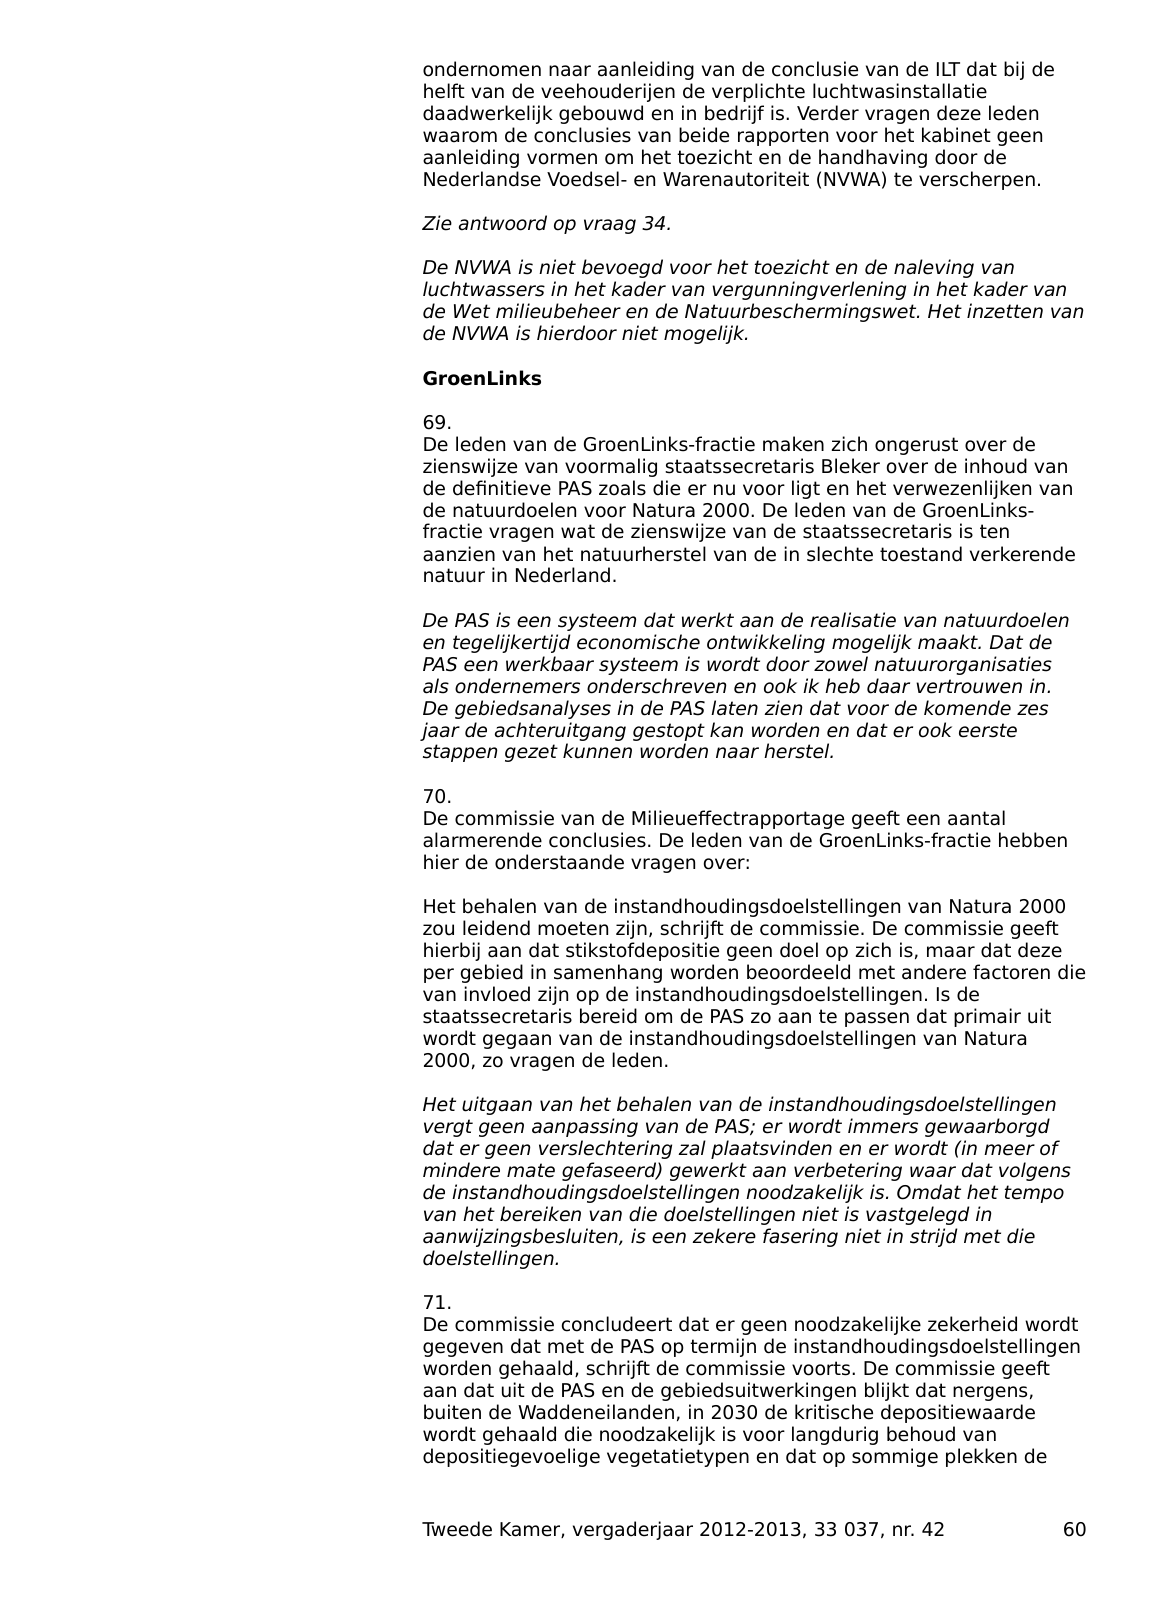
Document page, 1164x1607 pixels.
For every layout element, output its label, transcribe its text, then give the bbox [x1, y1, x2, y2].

text 69. [422, 412, 1087, 433]
text De PAS is een systeem dat werkt aan de realisatie van natuurdoelen en tegelijkertijd economische ontwikkeling mogelijk maakt. Dat de PAS een werkbaar systeem is wordt door zowel natuurorganisaties als ondernemers onderschreven en ook ik heb daar vertrouwen in. De gebiedsanalyses in de PAS laten zien dat voor de komende zes jaar de achteruitgang gestopt kan worden en dat er ook eerste stappen gezet kunnen worden naar herstel. [422, 609, 1087, 763]
text Het behalen van de instandhoudingsdoelstellingen van Natura 2000 zou leidend moeten zijn, schrijft de commissie. De commissie geeft hierbij aan dat stikstofdepositie geen doel op zich is, maar dat deze per gebied in samenhang worden beoordeeld met andere factoren die van invloed zijn op de instandhoudingsdoelstellingen. Is de staatssecretaris bereid om de PAS zo aan te passen dat primair uit wordt gegaan van de instandhoudingsdoelstellingen van Natura 2000, zo vragen de leden. [422, 896, 1087, 1072]
text Zie antwoord op vraag 34. [422, 213, 1087, 235]
text Het uitgaan van het behalen van de instandhoudingsdoelstellingen vergt geen aanpassing van de PAS; er wordt immers gewaarborgd dat er geen verslechtering zal plaatsvinden en er wordt (in meer of mindere mate gefaseerd) gewerkt aan verbetering waar dat volgens de instandhoudingsdoelstellingen noodzakelijk is. Omdat het tempo van het bereiken van die doelstellingen niet is vastgelegd in aanwijzingsbesluiten, is een zekere fasering niet in strijd met die doelstellingen. [422, 1094, 1087, 1269]
text De commissie van de Milieueffectrapportage geeft een aantal alarmerende conclusies. De leden van de GroenLinks-fractie hebben hier de onderstaande vragen over: [422, 808, 1087, 873]
text De NVWA is niet bevoegd voor het toezicht en de naleving van luchtwassers in het kader van vergunningverlening in het kader van de Wet milieubeheer en de Natuurbeschermingswet. Het inzetten van de NVWA is hierdoor niet mogelijk. [422, 257, 1087, 345]
subtitle GroenLinks [422, 367, 1087, 389]
text 71. [422, 1292, 1087, 1314]
text De leden van de GroenLinks-fractie maken zich ongerust over de zienswijze van voormalig staatssecretaris Bleker over de inhoud van de definitieve PAS zoals die er nu voor ligt en het verwezenlijken van de natuurdoelen voor Natura 2000. De leden van de GroenLinks-fractie vragen wat de zienswijze van de staatssecretaris is ten aanzien van het natuurherstel van de in slechte toestand verkerende natuur in Nederland. [422, 433, 1087, 587]
text 70. [422, 786, 1087, 808]
text ondernomen naar aanleiding van de conclusie van de ILT dat bij de helft van de veehouderijen de verplichte luchtwasinstallatie daadwerkelijk gebouwd en in bedrijf is. Verder vragen deze leden waarom de conclusies van beide rapporten voor het kabinet geen aanleiding vormen om het toezicht en de handhaving door de Nederlandse Voedsel- en Warenautoriteit (NVWA) te verscherpen. [422, 59, 1087, 191]
text De commissie concludeert dat er geen noodzakelijke zekerheid wordt gegeven dat met de PAS op termijn de instandhoudingsdoelstellingen worden gehaald, schrijft de commissie voorts. De commissie geeft aan dat uit de PAS en de gebiedsuitwerkingen blijkt dat nergens, buiten de Waddeneilanden, in 2030 de kritische depositiewaarde wordt gehaald die noodzakelijk is voor langdurig behoud van depositiegevoelige vegetatietypen en dat op sommige plekken de [422, 1314, 1087, 1468]
